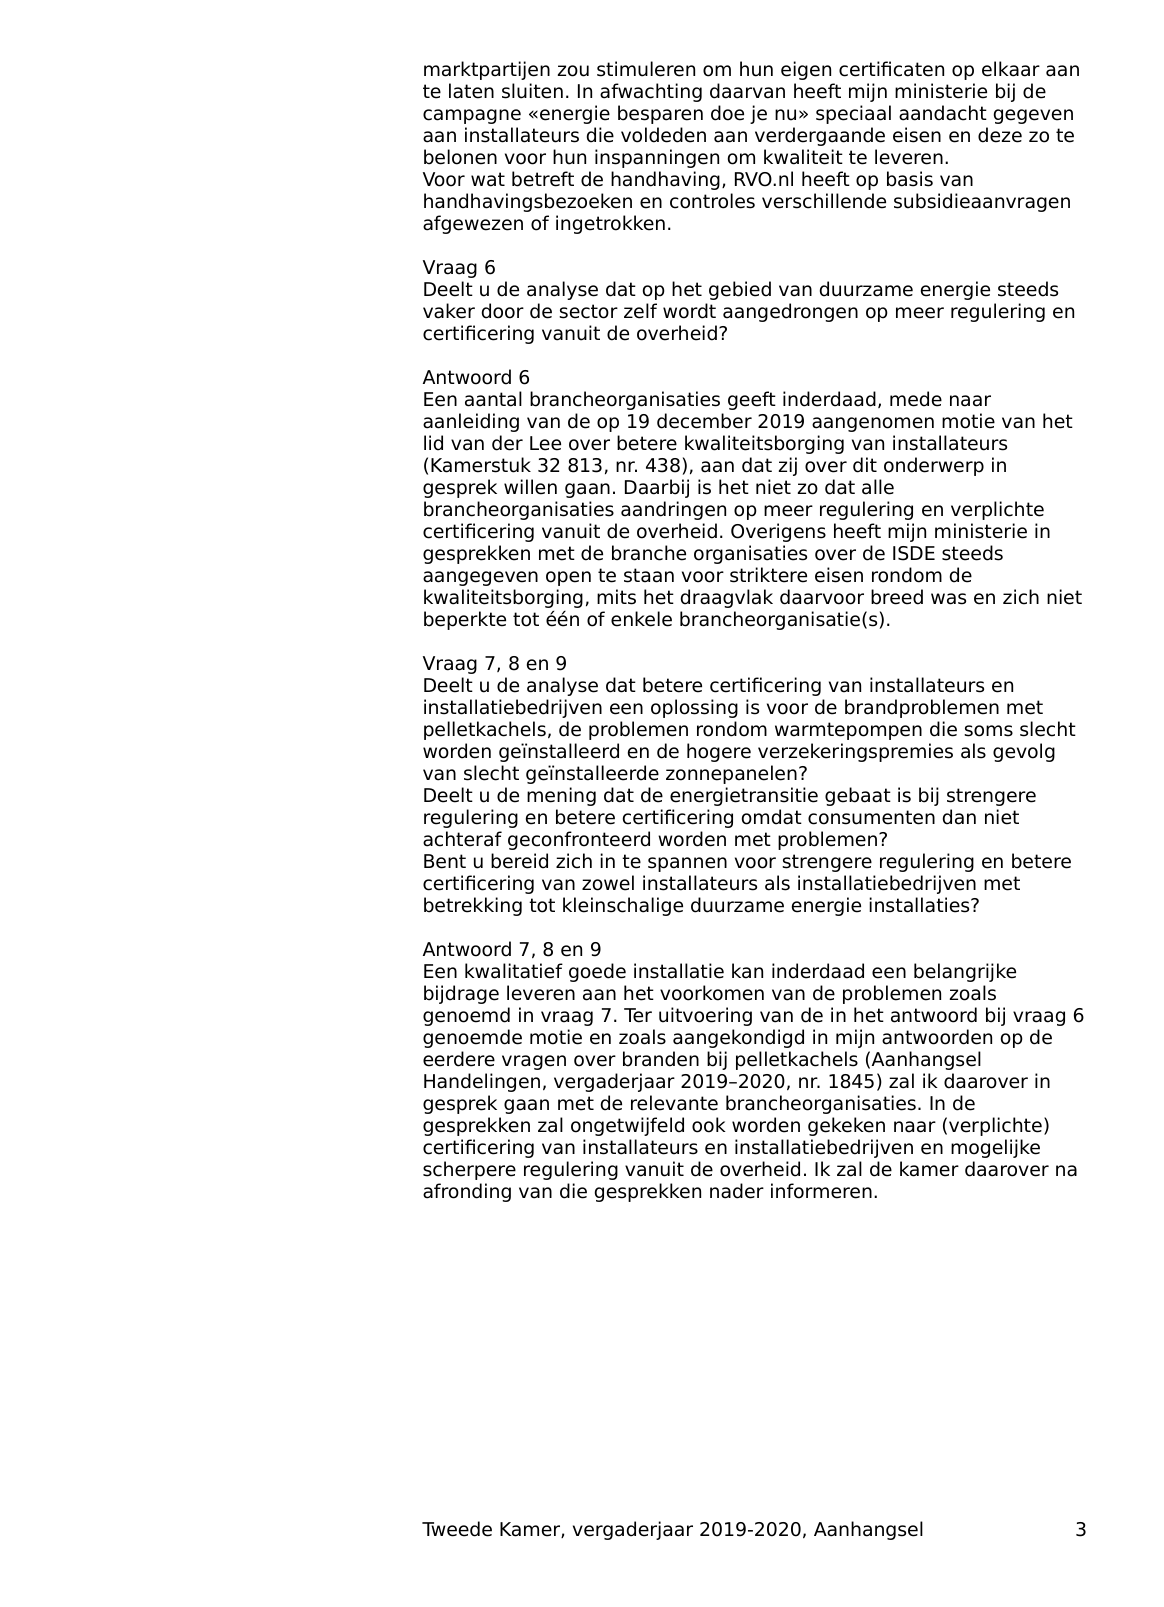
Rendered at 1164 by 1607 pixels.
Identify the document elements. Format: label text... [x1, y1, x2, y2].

text Deelt u de analyse dat op het gebied van duurzame energie steeds vaker door de sector zelf wordt aangedrongen op meer regulering en certificering vanuit de overheid? [422, 279, 1087, 345]
text Deelt u de mening dat de energietransitie gebaat is bij strengere regulering en betere certificering omdat consumenten dan niet achteraf geconfronteerd worden met problemen? [422, 785, 1087, 851]
text Een aantal brancheorganisaties geeft inderdaad, mede naar aanleiding van de op 19 december 2019 aangenomen motie van het lid van der Lee over betere kwaliteitsborging van installateurs (Kamerstuk 32 813, nr. 438), aan dat zij over dit onderwerp in gesprek willen gaan. Daarbij is het niet zo dat alle brancheorganisaties aandringen op meer regulering en verplichte certificering vanuit de overheid. Overigens heeft mijn ministerie in gesprekken met de branche organisaties over de ISDE steeds aangegeven open te staan voor striktere eisen rondom de kwaliteitsborging, mits het draagvlak daarvoor breed was en zich niet beperkte tot één of enkele brancheorganisatie(s). [422, 389, 1087, 631]
text Bent u bereid zich in te spannen voor strengere regulering en betere certificering van zowel installateurs als installatiebedrijven met betrekking tot kleinschalige duurzame energie installaties? [422, 851, 1087, 917]
text Vraag 7, 8 en 9 [422, 653, 1087, 675]
text Vraag 6 [422, 257, 1087, 279]
text Een kwalitatief goede installatie kan inderdaad een belangrijke bijdrage leveren aan het voorkomen van de problemen zoals genoemd in vraag 7. Ter uitvoering van de in het antwoord bij vraag 6 genoemde motie en zoals aangekondigd in mijn antwoorden op de eerdere vragen over branden bij pelletkachels (Aanhangsel Handelingen, vergaderjaar 2019–2020, nr. 1845) zal ik daarover in gesprek gaan met de relevante brancheorganisaties. In de gesprekken zal ongetwijfeld ook worden gekeken naar (verplichte) certificering van installateurs en installatiebedrijven en mogelijke scherpere regulering vanuit de overheid. Ik zal de kamer daarover na afronding van die gesprekken nader informeren. [422, 961, 1087, 1203]
text Antwoord 6 [422, 367, 1087, 389]
text Deelt u de analyse dat betere certificering van installateurs en installatiebedrijven een oplossing is voor de brandproblemen met pelletkachels, de problemen rondom warmtepompen die soms slecht worden geïnstalleerd en de hogere verzekeringspremies als gevolg van slecht geïnstalleerde zonnepanelen? [422, 675, 1087, 785]
text marktpartijen zou stimuleren om hun eigen certificaten op elkaar aan te laten sluiten. In afwachting daarvan heeft mijn ministerie bij de campagne «energie besparen doe je nu» speciaal aandacht gegeven aan installateurs die voldeden aan verdergaande eisen en deze zo te belonen voor hun inspanningen om kwaliteit te leveren. [422, 59, 1087, 169]
text Voor wat betreft de handhaving, RVO.nl heeft op basis van handhavingsbezoeken en controles verschillende subsidieaanvragen afgewezen of ingetrokken. [422, 169, 1087, 235]
text Antwoord 7, 8 en 9 [422, 939, 1087, 961]
